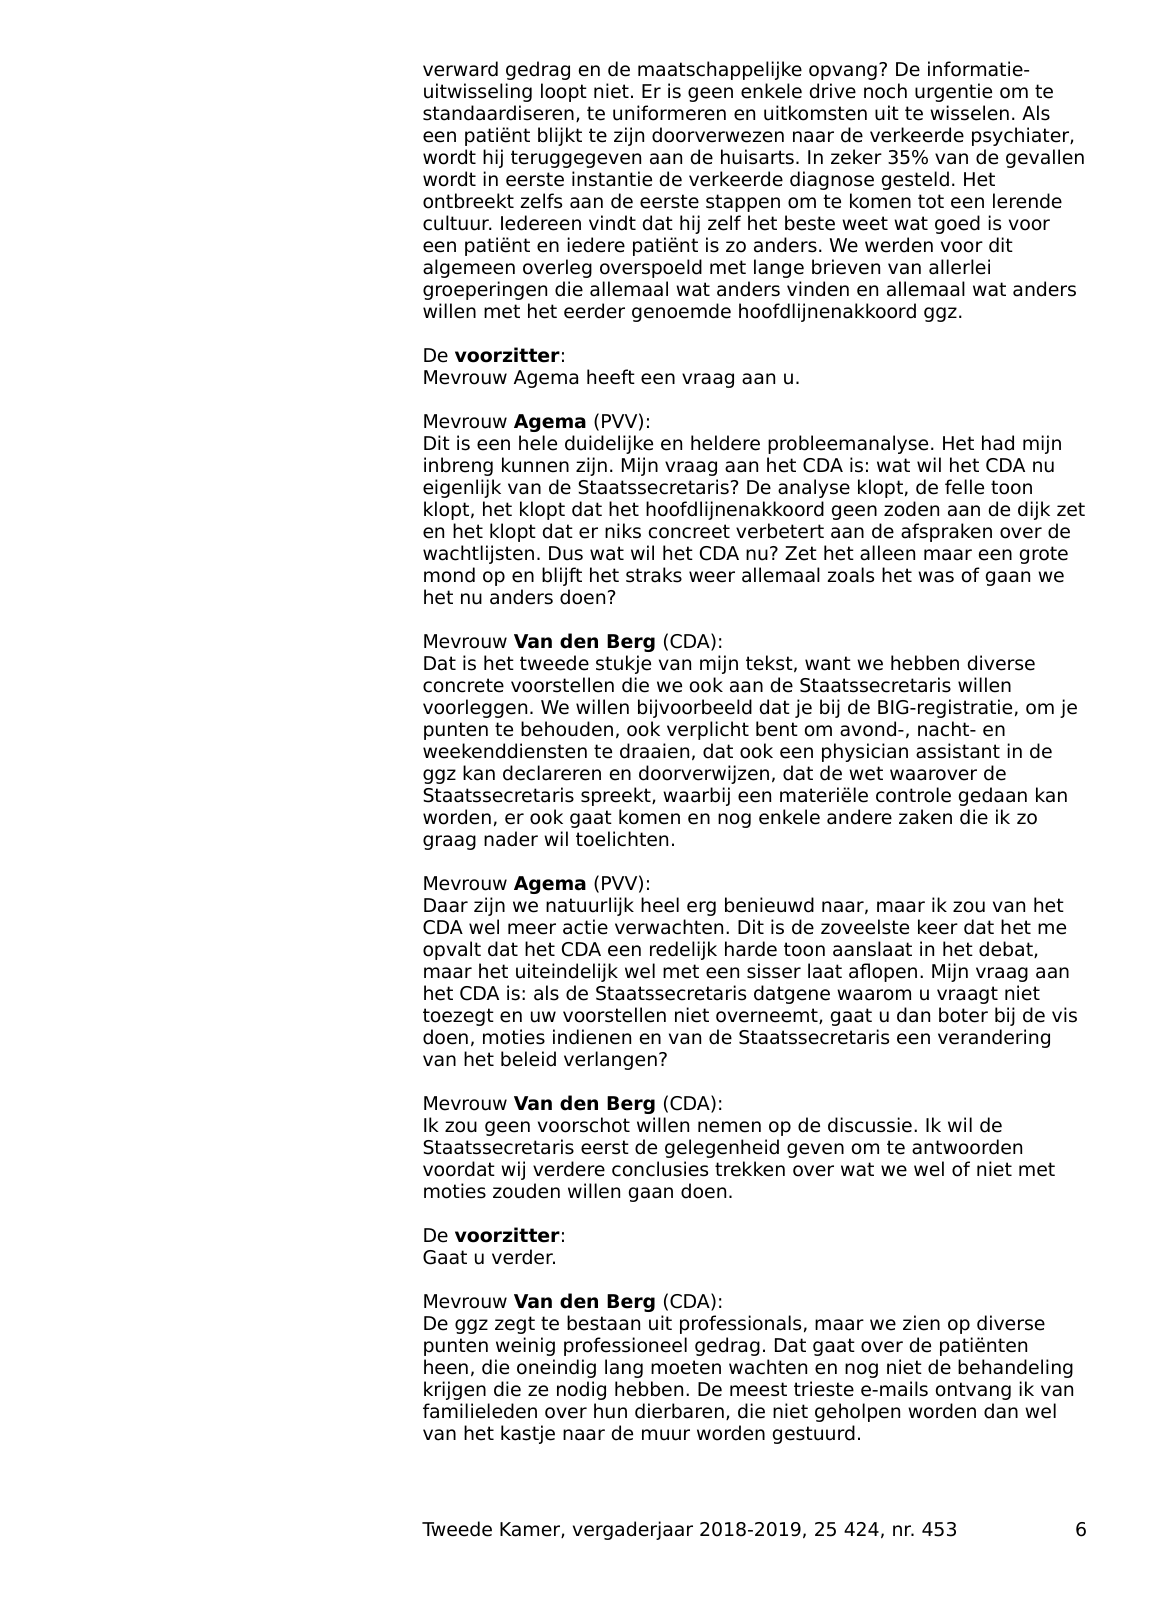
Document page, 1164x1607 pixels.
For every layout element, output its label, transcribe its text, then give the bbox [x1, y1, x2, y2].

text Mevrouw Agema (PVV): [422, 873, 1087, 895]
text Mevrouw Van den Berg (CDA): [422, 631, 1087, 653]
text Mevrouw Van den Berg (CDA): [422, 1093, 1087, 1115]
text Ik zou geen voorschot willen nemen op de discussie. Ik wil de Staatssecretaris eerst de gelegenheid geven om te antwoorden voordat wij verdere conclusies trekken over wat we wel of niet met moties zouden willen gaan doen. [422, 1115, 1087, 1203]
text De ggz zegt te bestaan uit professionals, maar we zien op diverse punten weinig professioneel gedrag. Dat gaat over de patiënten heen, die oneindig lang moeten wachten en nog niet de behandeling krijgen die ze nodig hebben. De meest trieste e-mails ontvang ik van familieleden over hun dierbaren, die niet geholpen worden dan wel van het kastje naar de muur worden gestuurd. [422, 1313, 1087, 1445]
text Mevrouw Agema heeft een vraag aan u. [422, 367, 1087, 389]
text verward gedrag en de maatschappelijke opvang? De informatie-uitwisseling loopt niet. Er is geen enkele drive noch urgentie om te standaardiseren, te uniformeren en uitkomsten uit te wisselen. Als een patiënt blijkt te zijn doorverwezen naar de verkeerde psychiater, wordt hij teruggegeven aan de huisarts. In zeker 35% van de gevallen wordt in eerste instantie de verkeerde diagnose gesteld. Het ontbreekt zelfs aan de eerste stappen om te komen tot een lerende cultuur. Iedereen vindt dat hij zelf het beste weet wat goed is voor een patiënt en iedere patiënt is zo anders. We werden voor dit algemeen overleg overspoeld met lange brieven van allerlei groeperingen die allemaal wat anders vinden en allemaal wat anders willen met het eerder genoemde hoofdlijnenakkoord ggz. [422, 59, 1087, 323]
text Daar zijn we natuurlijk heel erg benieuwd naar, maar ik zou van het CDA wel meer actie verwachten. Dit is de zoveelste keer dat het me opvalt dat het CDA een redelijk harde toon aanslaat in het debat, maar het uiteindelijk wel met een sisser laat aflopen. Mijn vraag aan het CDA is: als de Staatssecretaris datgene waarom u vraagt niet toezegt en uw voorstellen niet overneemt, gaat u dan boter bij de vis doen, moties indienen en van de Staatssecretaris een verandering van het beleid verlangen? [422, 895, 1087, 1071]
text Mevrouw Van den Berg (CDA): [422, 1291, 1087, 1313]
text Dit is een hele duidelijke en heldere probleemanalyse. Het had mijn inbreng kunnen zijn. Mijn vraag aan het CDA is: wat wil het CDA nu eigenlijk van de Staatssecretaris? De analyse klopt, de felle toon klopt, het klopt dat het hoofdlijnenakkoord geen zoden aan de dijk zet en het klopt dat er niks concreet verbetert aan de afspraken over de wachtlijsten. Dus wat wil het CDA nu? Zet het alleen maar een grote mond op en blijft het straks weer allemaal zoals het was of gaan we het nu anders doen? [422, 433, 1087, 609]
text De voorzitter: [422, 1225, 1087, 1247]
text De voorzitter: [422, 345, 1087, 367]
text Gaat u verder. [422, 1247, 1087, 1269]
text Dat is het tweede stukje van mijn tekst, want we hebben diverse concrete voorstellen die we ook aan de Staatssecretaris willen voorleggen. We willen bijvoorbeeld dat je bij de BIG-registratie, om je punten te behouden, ook verplicht bent om avond-, nacht- en weekenddiensten te draaien, dat ook een physician assistant in de ggz kan declareren en doorverwijzen, dat de wet waarover de Staatssecretaris spreekt, waarbij een materiële controle gedaan kan worden, er ook gaat komen en nog enkele andere zaken die ik zo graag nader wil toelichten. [422, 653, 1087, 851]
text Mevrouw Agema (PVV): [422, 411, 1087, 433]
